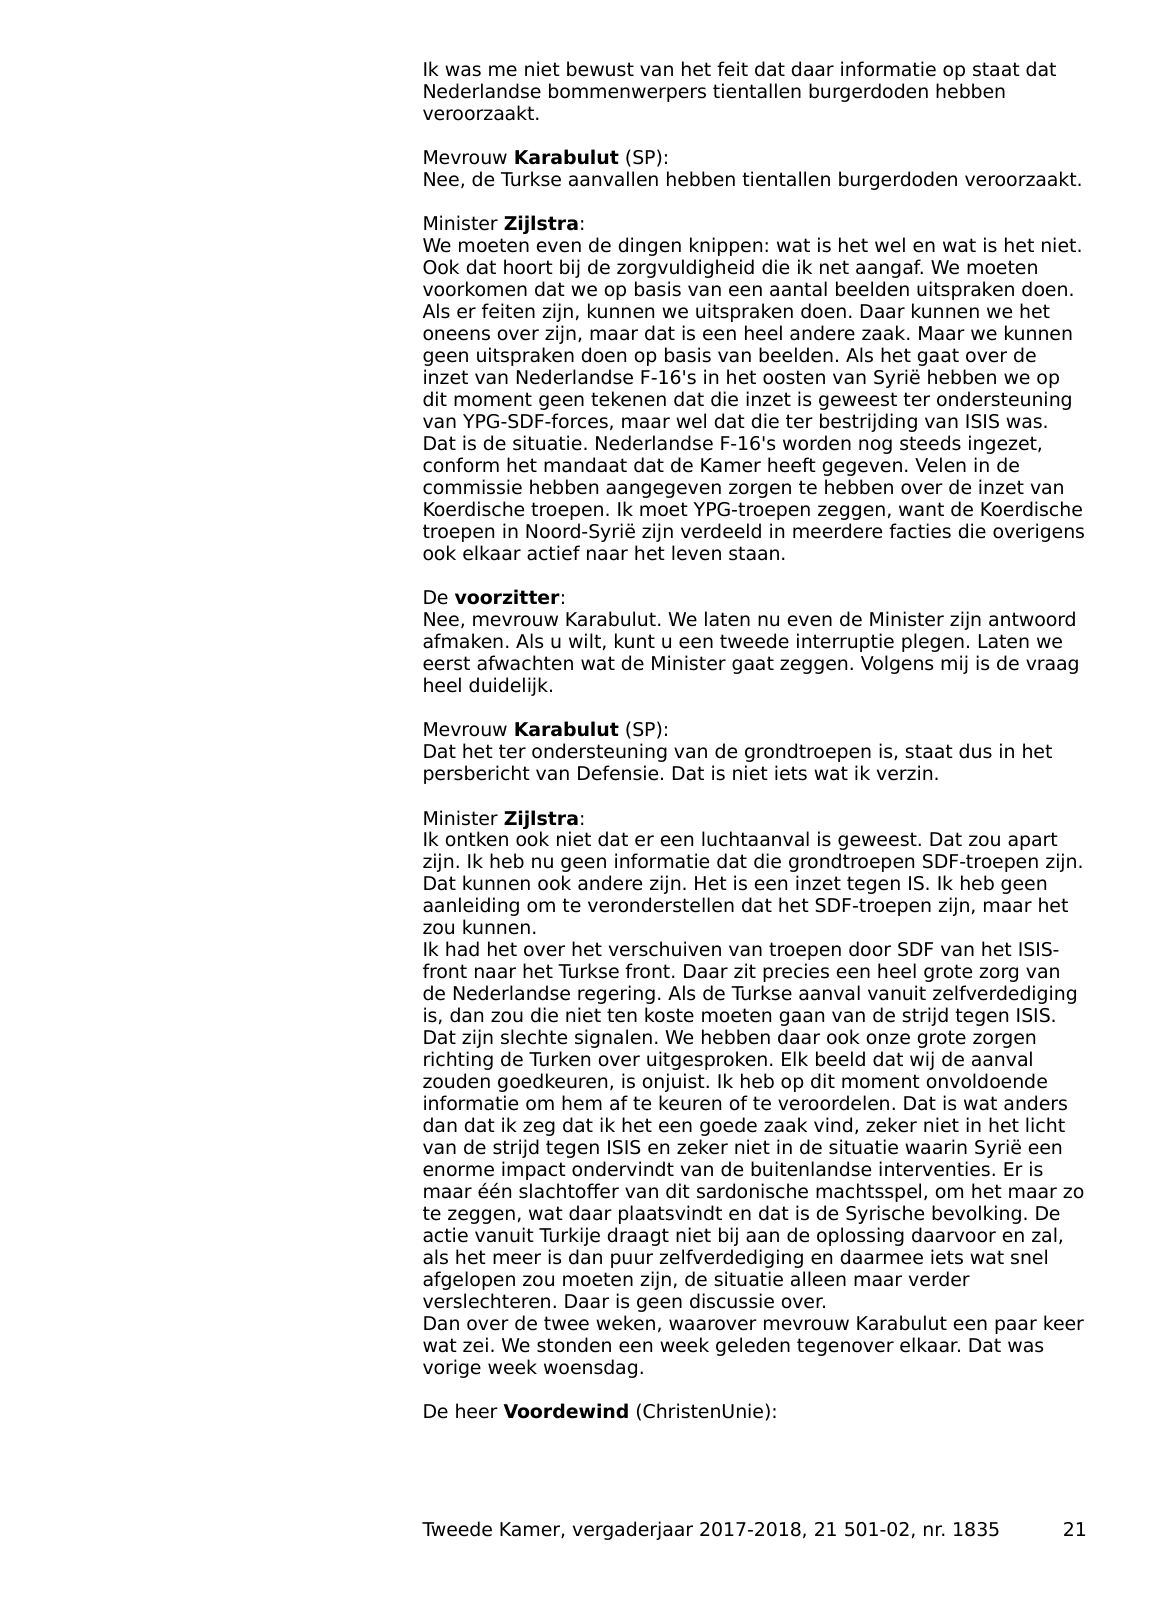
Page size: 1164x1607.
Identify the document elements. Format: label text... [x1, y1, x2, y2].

text Minister Zijlstra: [422, 213, 1087, 235]
text Ik ontken ook niet dat er een luchtaanval is geweest. Dat zou apart zijn. Ik heb nu geen informatie dat die grondtroepen SDF-troepen zijn. Dat kunnen ook andere zijn. Het is een inzet tegen IS. Ik heb geen aanleiding om te veronderstellen dat het SDF-troepen zijn, maar het zou kunnen. [422, 829, 1087, 939]
text Minister Zijlstra: [422, 807, 1087, 829]
text Ik had het over het verschuiven van troepen door SDF van het ISIS-front naar het Turkse front. Daar zit precies een heel grote zorg van de Nederlandse regering. Als de Turkse aanval vanuit zelfverdediging is, dan zou die niet ten koste moeten gaan van de strijd tegen ISIS. Dat zijn slechte signalen. We hebben daar ook onze grote zorgen richting de Turken over uitgesproken. Elk beeld dat wij de aanval zouden goedkeuren, is onjuist. Ik heb op dit moment onvoldoende informatie om hem af te keuren of te veroordelen. Dat is wat anders dan dat ik zeg dat ik het een goede zaak vind, zeker niet in het licht van de strijd tegen ISIS en zeker niet in de situatie waarin Syrië een enorme impact ondervindt van de buitenlandse interventies. Er is maar één slachtoffer van dit sardonische machtsspel, om het maar zo te zeggen, wat daar plaatsvindt en dat is de Syrische bevolking. De actie vanuit Turkije draagt niet bij aan de oplossing daarvoor en zal, als het meer is dan puur zelfverdediging en daarmee iets wat snel afgelopen zou moeten zijn, de situatie alleen maar verder verslechteren. Daar is geen discussie over. [422, 939, 1087, 1313]
text Nee, de Turkse aanvallen hebben tientallen burgerdoden veroorzaakt. [422, 169, 1087, 191]
text Ik was me niet bewust van het feit dat daar informatie op staat dat Nederlandse bommenwerpers tientallen burgerdoden hebben veroorzaakt. [422, 59, 1087, 125]
text Dan over de twee weken, waarover mevrouw Karabulut een paar keer wat zei. We stonden een week geleden tegenover elkaar. Dat was vorige week woensdag. [422, 1313, 1087, 1379]
text Nee, mevrouw Karabulut. We laten nu even de Minister zijn antwoord afmaken. Als u wilt, kunt u een tweede interruptie plegen. Laten we eerst afwachten wat de Minister gaat zeggen. Volgens mij is de vraag heel duidelijk. [422, 609, 1087, 697]
text De heer Voordewind (ChristenUnie): [422, 1401, 1087, 1423]
text Mevrouw Karabulut (SP): [422, 147, 1087, 169]
text We moeten even de dingen knippen: wat is het wel en wat is het niet. Ook dat hoort bij de zorgvuldigheid die ik net aangaf. We moeten voorkomen dat we op basis van een aantal beelden uitspraken doen. Als er feiten zijn, kunnen we uitspraken doen. Daar kunnen we het oneens over zijn, maar dat is een heel andere zaak. Maar we kunnen geen uitspraken doen op basis van beelden. Als het gaat over de inzet van Nederlandse F-16's in het oosten van Syrië hebben we op dit moment geen tekenen dat die inzet is geweest ter ondersteuning van YPG-SDF-forces, maar wel dat die ter bestrijding van ISIS was. Dat is de situatie. Nederlandse F-16's worden nog steeds ingezet, conform het mandaat dat de Kamer heeft gegeven. Velen in de commissie hebben aangegeven zorgen te hebben over de inzet van Koerdische troepen. Ik moet YPG-troepen zeggen, want de Koerdische troepen in Noord-Syrië zijn verdeeld in meerdere facties die overigens ook elkaar actief naar het leven staan. [422, 235, 1087, 565]
text Mevrouw Karabulut (SP): [422, 719, 1087, 741]
text De voorzitter: [422, 587, 1087, 609]
text Dat het ter ondersteuning van de grondtroepen is, staat dus in het persbericht van Defensie. Dat is niet iets wat ik verzin. [422, 741, 1087, 785]
